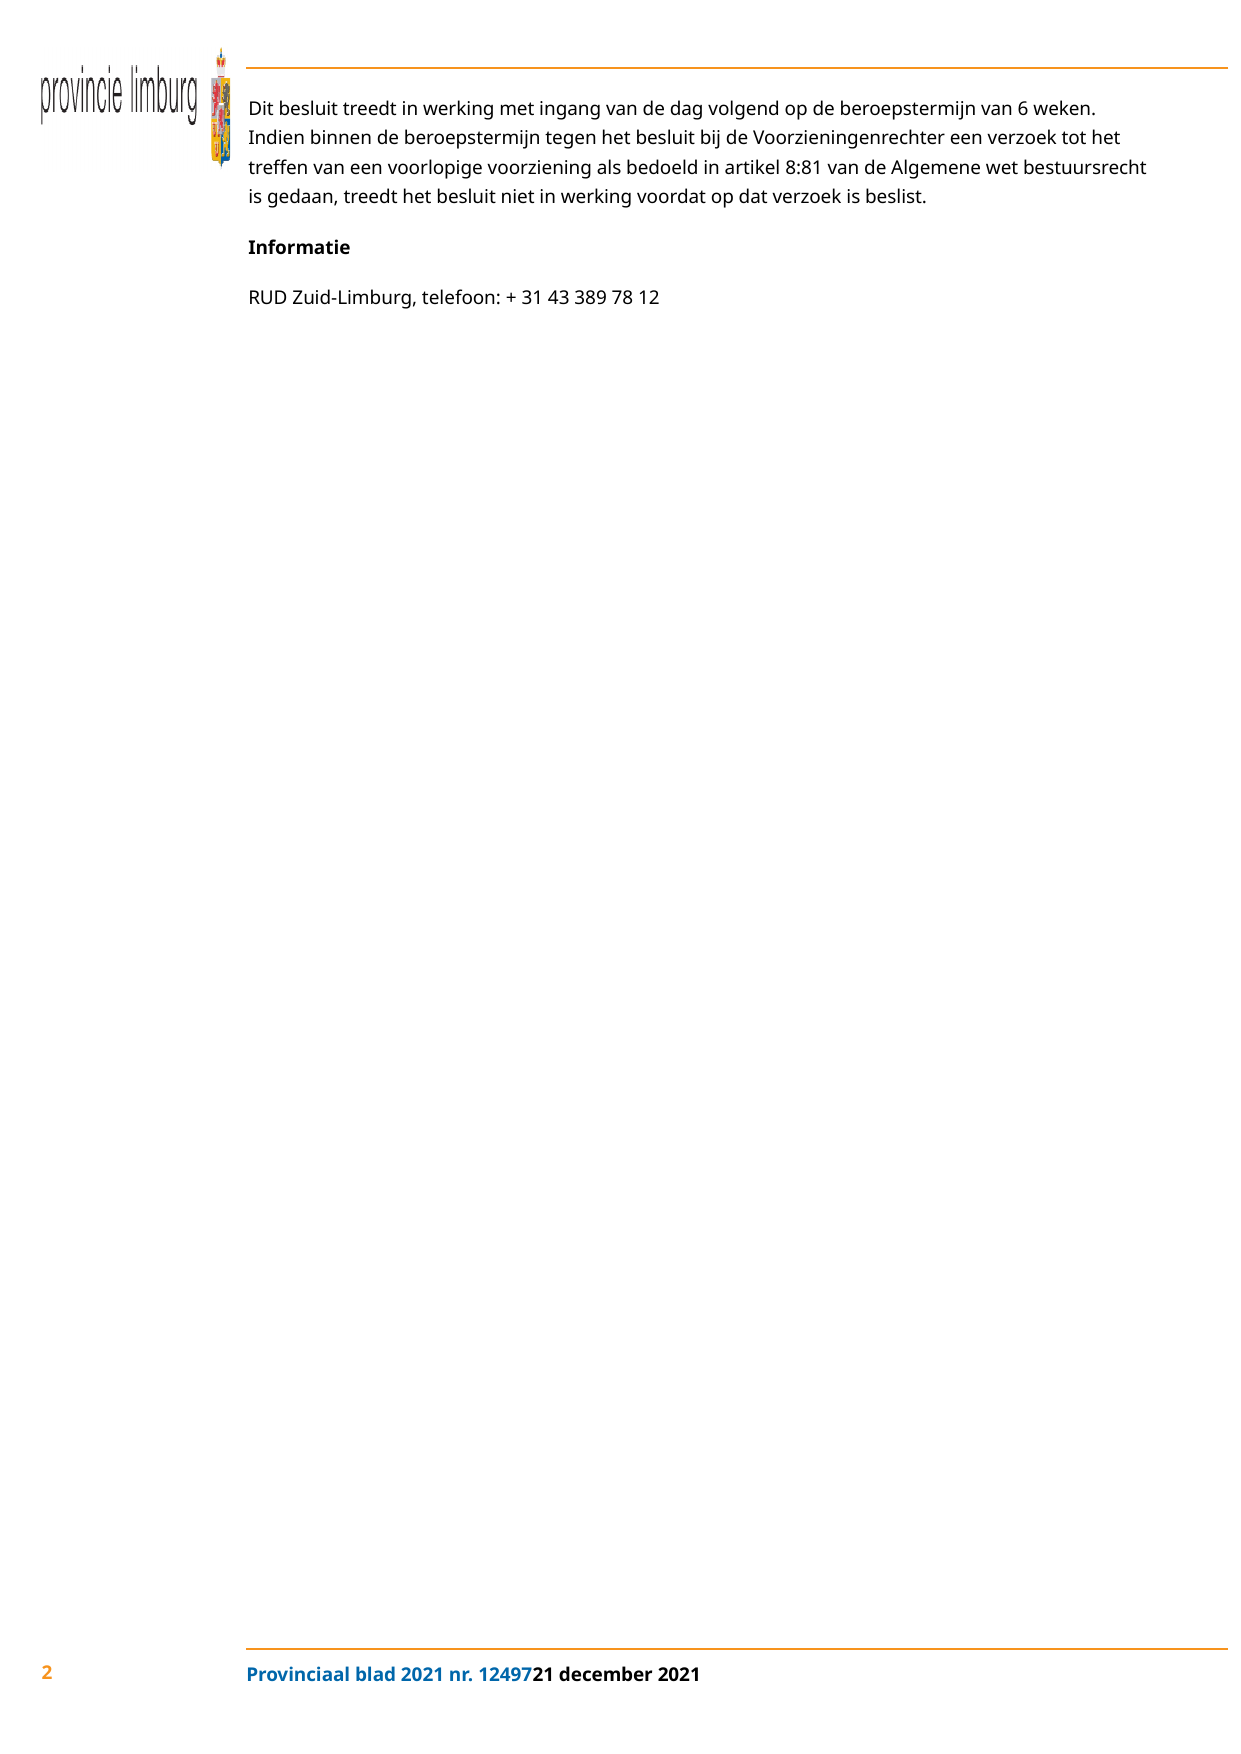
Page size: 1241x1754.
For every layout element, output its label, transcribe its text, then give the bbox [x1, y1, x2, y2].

picture [41, 47, 231, 172]
text Dit besluit treedt in werking met ingang van de dag volgend op de beroepstermijn van 6 weken. Indien binnen de beroepstermijn tegen het besluit bij de Voorzieningenrechter een verzoek tot het treffen van een voorlopige voorziening als bedoeld in artikel 8:81 van de Algemene wet bestuursrecht is gedaan, treedt het besluit niet in werking voordat op dat verzoek is beslist. [248, 95, 1152, 209]
text Informatie [248, 234, 1152, 260]
text RUD Zuid-Limburg, telefoon: + 31 43 389 78 12 [248, 284, 1152, 310]
